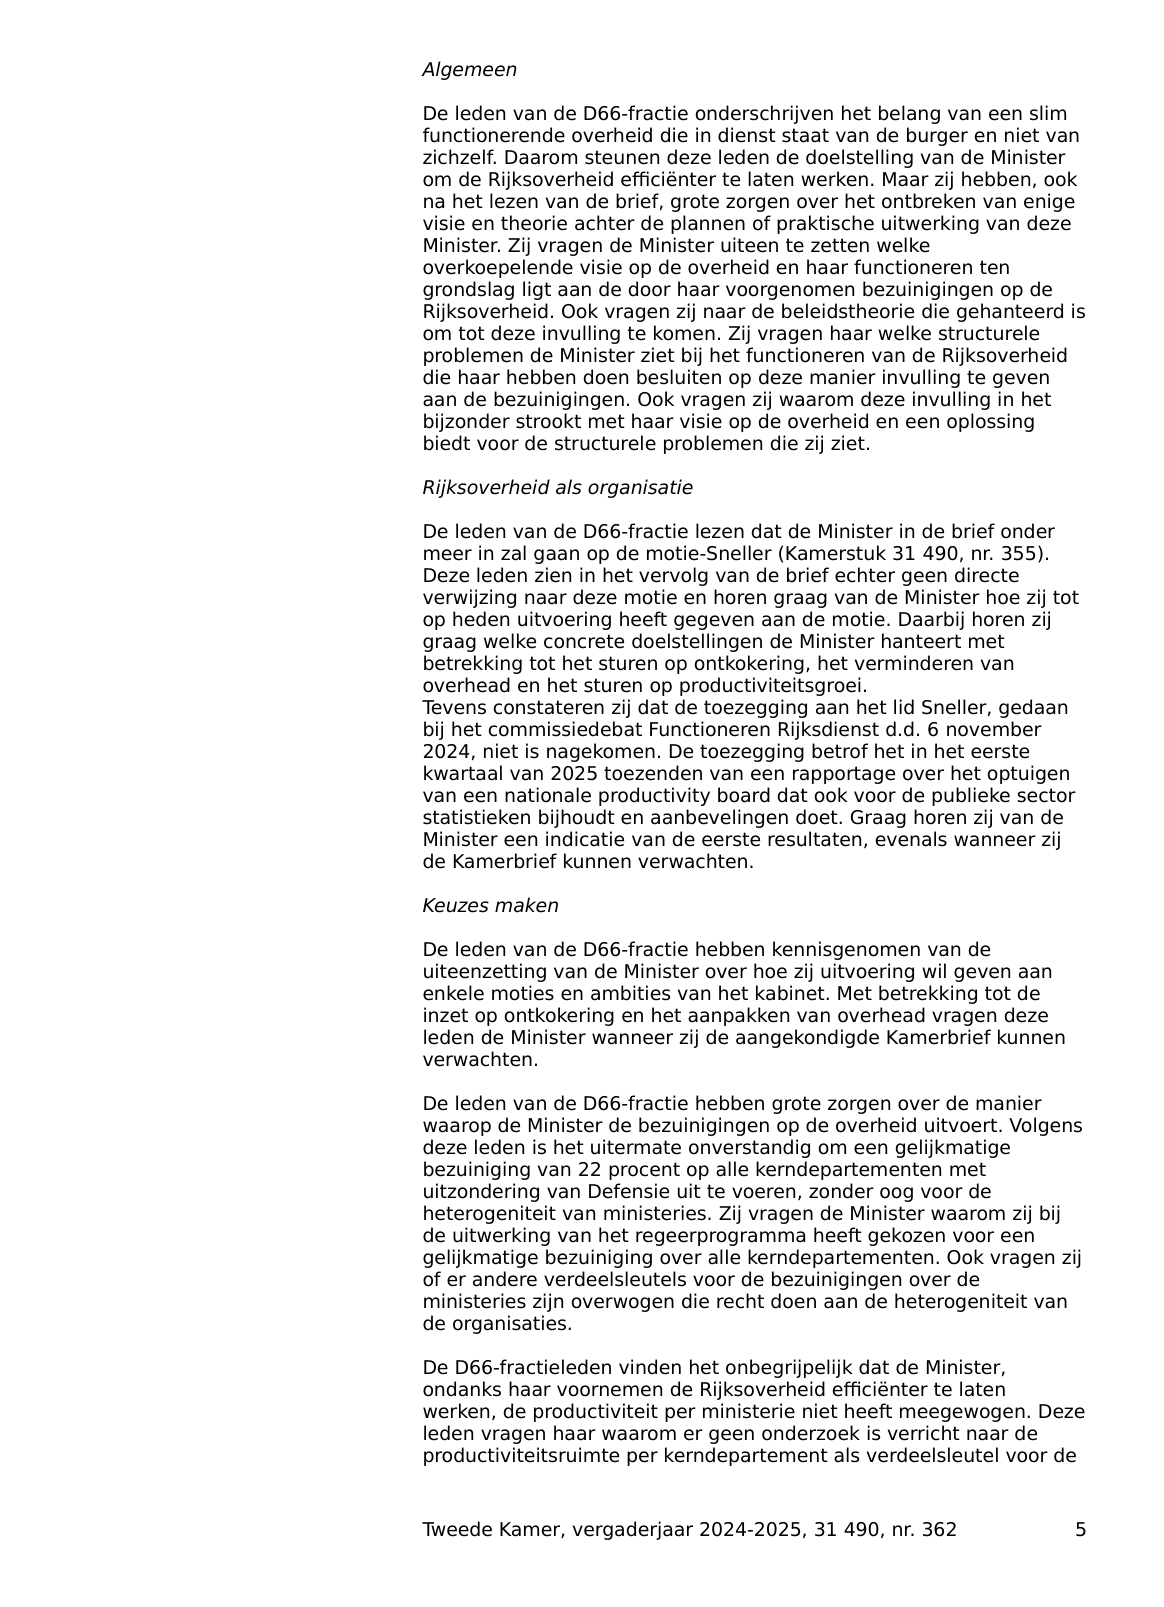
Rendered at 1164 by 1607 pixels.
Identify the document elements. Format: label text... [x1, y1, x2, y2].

subtitle Rijksoverheid als organisatie [422, 477, 1087, 499]
text Tevens constateren zij dat de toezegging aan het lid Sneller, gedaan bij het commissiedebat Functioneren Rijksdienst d.d. 6 november 2024, niet is nagekomen. De toezegging betrof het in het eerste kwartaal van 2025 toezenden van een rapportage over het optuigen van een nationale productivity board dat ook voor de publieke sector statistieken bijhoudt en aanbevelingen doet. Graag horen zij van de Minister een indicatie van de eerste resultaten, evenals wanneer zij de Kamerbrief kunnen verwachten. [422, 697, 1087, 873]
text De D66-fractieleden vinden het onbegrijpelijk dat de Minister, ondanks haar voornemen de Rijksoverheid efficiënter te laten werken, de productiviteit per ministerie niet heeft meegewogen. Deze leden vragen haar waarom er geen onderzoek is verricht naar de productiviteitsruimte per kerndepartement als verdeelsleutel voor de [422, 1357, 1087, 1467]
text De leden van de D66-fractie onderschrijven het belang van een slim functionerende overheid die in dienst staat van de burger en niet van zichzelf. Daarom steunen deze leden de doelstelling van de Minister om de Rijksoverheid efficiënter te laten werken. Maar zij hebben, ook na het lezen van de brief, grote zorgen over het ontbreken van enige visie en theorie achter de plannen of praktische uitwerking van deze Minister. Zij vragen de Minister uiteen te zetten welke overkoepelende visie op de overheid en haar functioneren ten grondslag ligt aan de door haar voorgenomen bezuinigingen op de Rijksoverheid. Ook vragen zij naar de beleidstheorie die gehanteerd is om tot deze invulling te komen. Zij vragen haar welke structurele problemen de Minister ziet bij het functioneren van de Rijksoverheid die haar hebben doen besluiten op deze manier invulling te geven aan de bezuinigingen. Ook vragen zij waarom deze invulling in het bijzonder strookt met haar visie op de overheid en een oplossing biedt voor de structurele problemen die zij ziet. [422, 103, 1087, 455]
subtitle Keuzes maken [422, 895, 1087, 917]
text De leden van de D66-fractie lezen dat de Minister in de brief onder meer in zal gaan op de motie-Sneller (Kamerstuk 31 490, nr. 355). Deze leden zien in het vervolg van de brief echter geen directe verwijzing naar deze motie en horen graag van de Minister hoe zij tot op heden uitvoering heeft gegeven aan de motie. Daarbij horen zij graag welke concrete doelstellingen de Minister hanteert met betrekking tot het sturen op ontkokering, het verminderen van overhead en het sturen op productiviteitsgroei. [422, 521, 1087, 697]
subtitle Algemeen [422, 59, 1087, 81]
text De leden van de D66-fractie hebben grote zorgen over de manier waarop de Minister de bezuinigingen op de overheid uitvoert. Volgens deze leden is het uitermate onverstandig om een gelijkmatige bezuiniging van 22 procent op alle kerndepartementen met uitzondering van Defensie uit te voeren, zonder oog voor de heterogeniteit van ministeries. Zij vragen de Minister waarom zij bij de uitwerking van het regeerprogramma heeft gekozen voor een gelijkmatige bezuiniging over alle kerndepartementen. Ook vragen zij of er andere verdeelsleutels voor de bezuinigingen over de ministeries zijn overwogen die recht doen aan de heterogeniteit van de organisaties. [422, 1093, 1087, 1335]
text De leden van de D66-fractie hebben kennisgenomen van de uiteenzetting van de Minister over hoe zij uitvoering wil geven aan enkele moties en ambities van het kabinet. Met betrekking tot de inzet op ontkokering en het aanpakken van overhead vragen deze leden de Minister wanneer zij de aangekondigde Kamerbrief kunnen verwachten. [422, 939, 1087, 1071]
